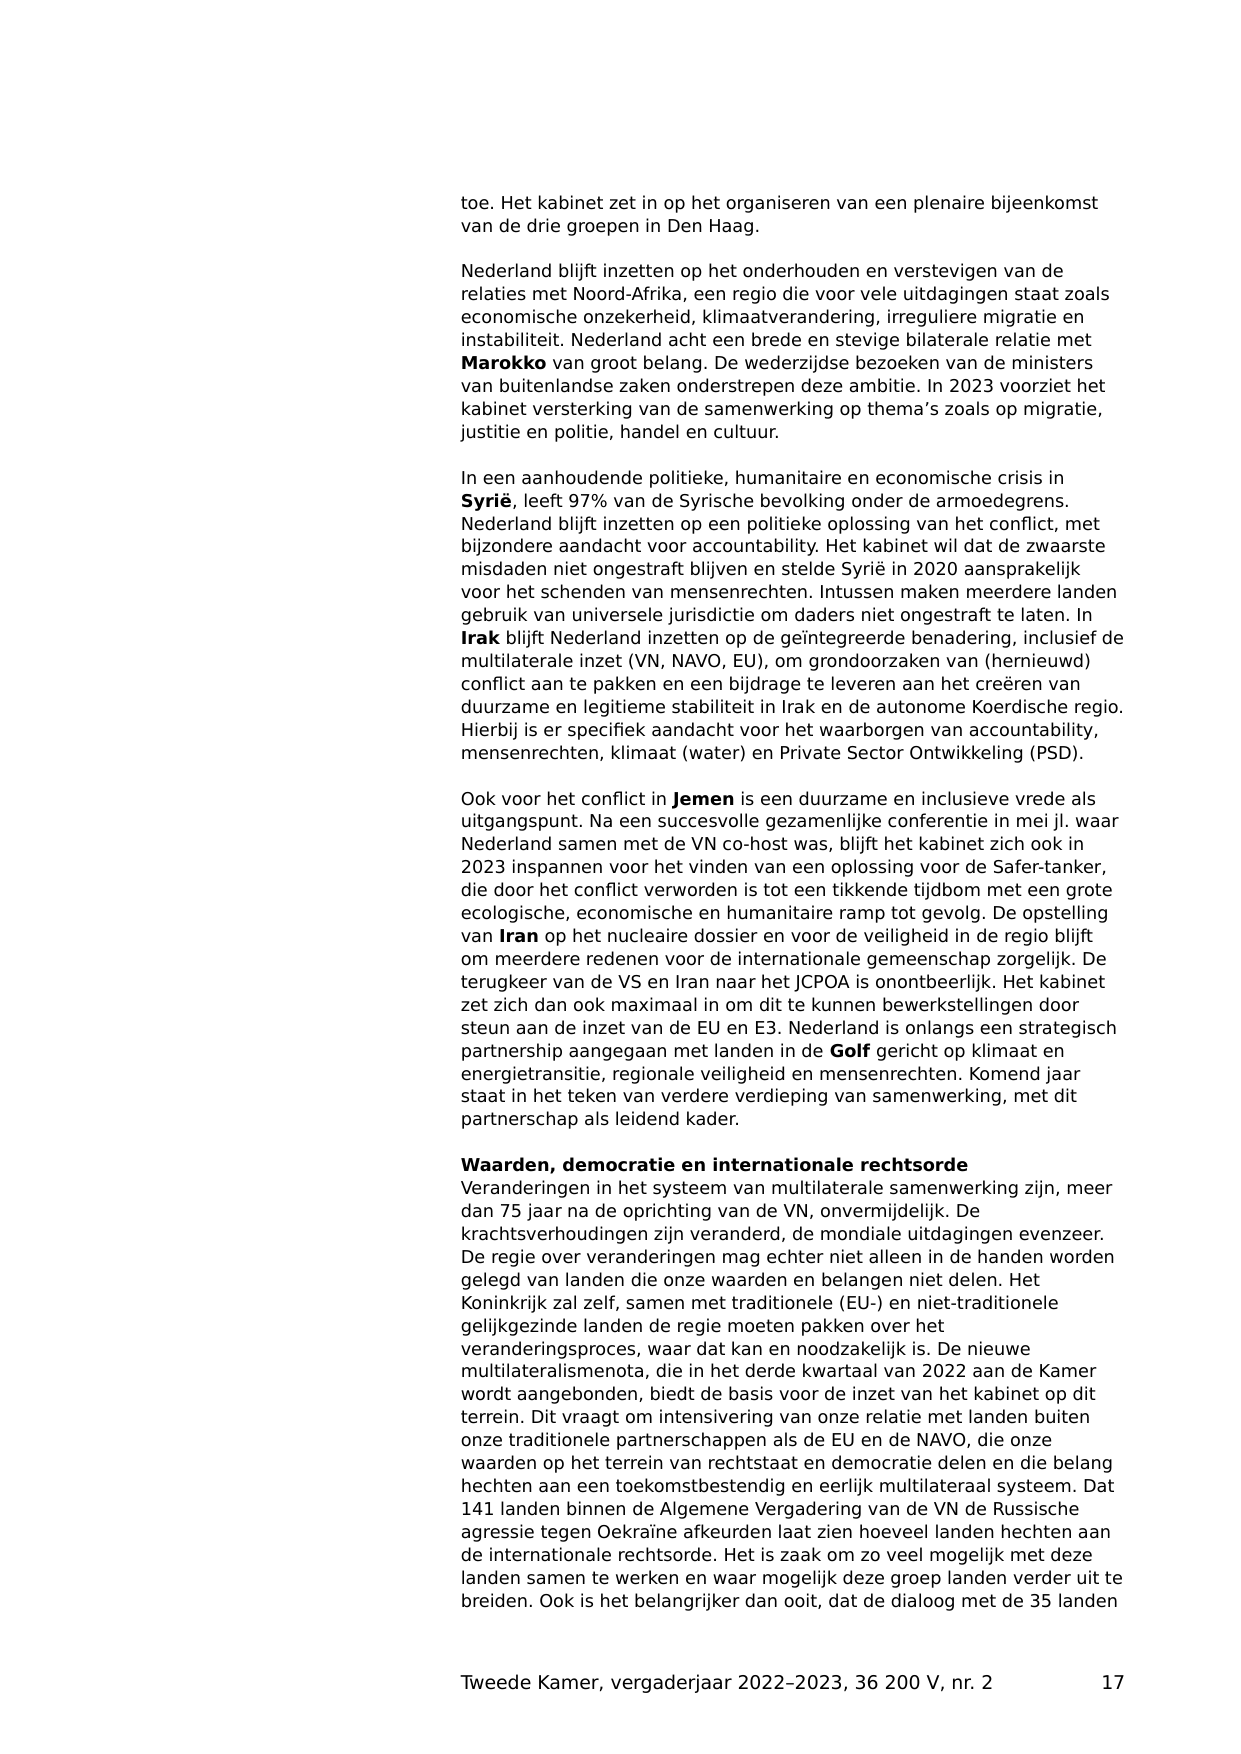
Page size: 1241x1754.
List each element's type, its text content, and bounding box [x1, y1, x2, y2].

text In een aanhoudende politieke, humanitaire en economische crisis in Syrië, leeft 97% van de Syrische bevolking onder de armoedegrens. Nederland blijft inzetten op een politieke oplossing van het conflict, met bijzondere aandacht voor accountability. Het kabinet wil dat de zwaarste misdaden niet ongestraft blijven en stelde Syrië in 2020 aansprakelijk voor het schenden van mensenrechten. Intussen maken meerdere landen gebruik van universele jurisdictie om daders niet ongestraft te laten. In Irak blijft Nederland inzetten op de geïntegreerde benadering, inclusief de multilaterale inzet (VN, NAVO, EU), om grondoorzaken van (hernieuwd) conflict aan te pakken en een bijdrage te leveren aan het creëren van duurzame en legitieme stabiliteit in Irak en de autonome Koerdische regio. Hierbij is er specifiek aandacht voor het waarborgen van accountability, mensenrechten, klimaat (water) en Private Sector Ontwikkeling (PSD). [461, 466, 1125, 764]
text toe. Het kabinet zet in op het organiseren van een plenaire bijeenkomst van de drie groepen in Den Haag. [461, 191, 1125, 237]
text Ook voor het conflict in Jemen is een duurzame en inclusieve vrede als uitgangspunt. Na een succesvolle gezamenlijke conferentie in mei jl. waar Nederland samen met de VN co-host was, blijft het kabinet zich ook in 2023 inspannen voor het vinden van een oplossing voor de Safer-tanker, die door het conflict verworden is tot een tikkende tijdbom met een grote ecologische, economische en humanitaire ramp tot gevolg. De opstelling van Iran op het nucleaire dossier en voor de veiligheid in de regio blijft om meerdere redenen voor de internationale gemeenschap zorgelijk. De terugkeer van de VS en Iran naar het JCPOA is onontbeerlijk. Het kabinet zet zich dan ook maximaal in om dit te kunnen bewerkstellingen door steun aan de inzet van de EU en E3. Nederland is onlangs een strategisch partnership aangegaan met landen in de Golf gericht op klimaat en energietransitie, regionale veiligheid en mensenrechten. Komend jaar staat in het teken van verdere verdieping van samenwerking, met dit partnerschap als leidend kader. [461, 787, 1125, 1130]
text Nederland blijft inzetten op het onderhouden en verstevigen van de relaties met Noord-Afrika, een regio die voor vele uitdagingen staat zoals economische onzekerheid, klimaatverandering, irreguliere migratie en instabiliteit. Nederland acht een brede en stevige bilaterale relatie met Marokko van groot belang. De wederzijdse bezoeken van de ministers van buitenlandse zaken onderstrepen deze ambitie. In 2023 voorziet het kabinet versterking van de samenwerking op thema’s zoals op migratie, justitie en politie, handel en cultuur. [461, 259, 1125, 443]
text Waarden, democratie en internationale rechtsorde Veranderingen in het systeem van multilaterale samenwerking zijn, meer dan 75 jaar na de oprichting van de VN, onvermijdelijk. De krachtsverhoudingen zijn veranderd, de mondiale uitdagingen evenzeer. De regie over veranderingen mag echter niet alleen in de handen worden gelegd van landen die onze waarden en belangen niet delen. Het Koninkrijk zal zelf, samen met traditionele (EU-) en niet-traditionele gelijkgezinde landen de regie moeten pakken over het veranderingsproces, waar dat kan en noodzakelijk is. De nieuwe multilateralismenota, die in het derde kwartaal van 2022 aan de Kamer wordt aangebonden, biedt de basis voor de inzet van het kabinet op dit terrein. Dit vraagt om intensivering van onze relatie met landen buiten onze traditionele partnerschappen als de EU en de NAVO, die onze waarden op het terrein van rechtstaat en democratie delen en die belang hechten aan een toekomstbestendig en eerlijk multilateraal systeem. Dat 141 landen binnen de Algemene Vergadering van de VN de Russische agressie tegen Oekraïne afkeurden laat zien hoeveel landen hechten aan de internationale rechtsorde. Het is zaak om zo veel mogelijk met deze landen samen te werken en waar mogelijk deze groep landen verder uit te breiden. Ook is het belangrijker dan ooit, dat de dialoog met de 35 landen [461, 1153, 1125, 1612]
